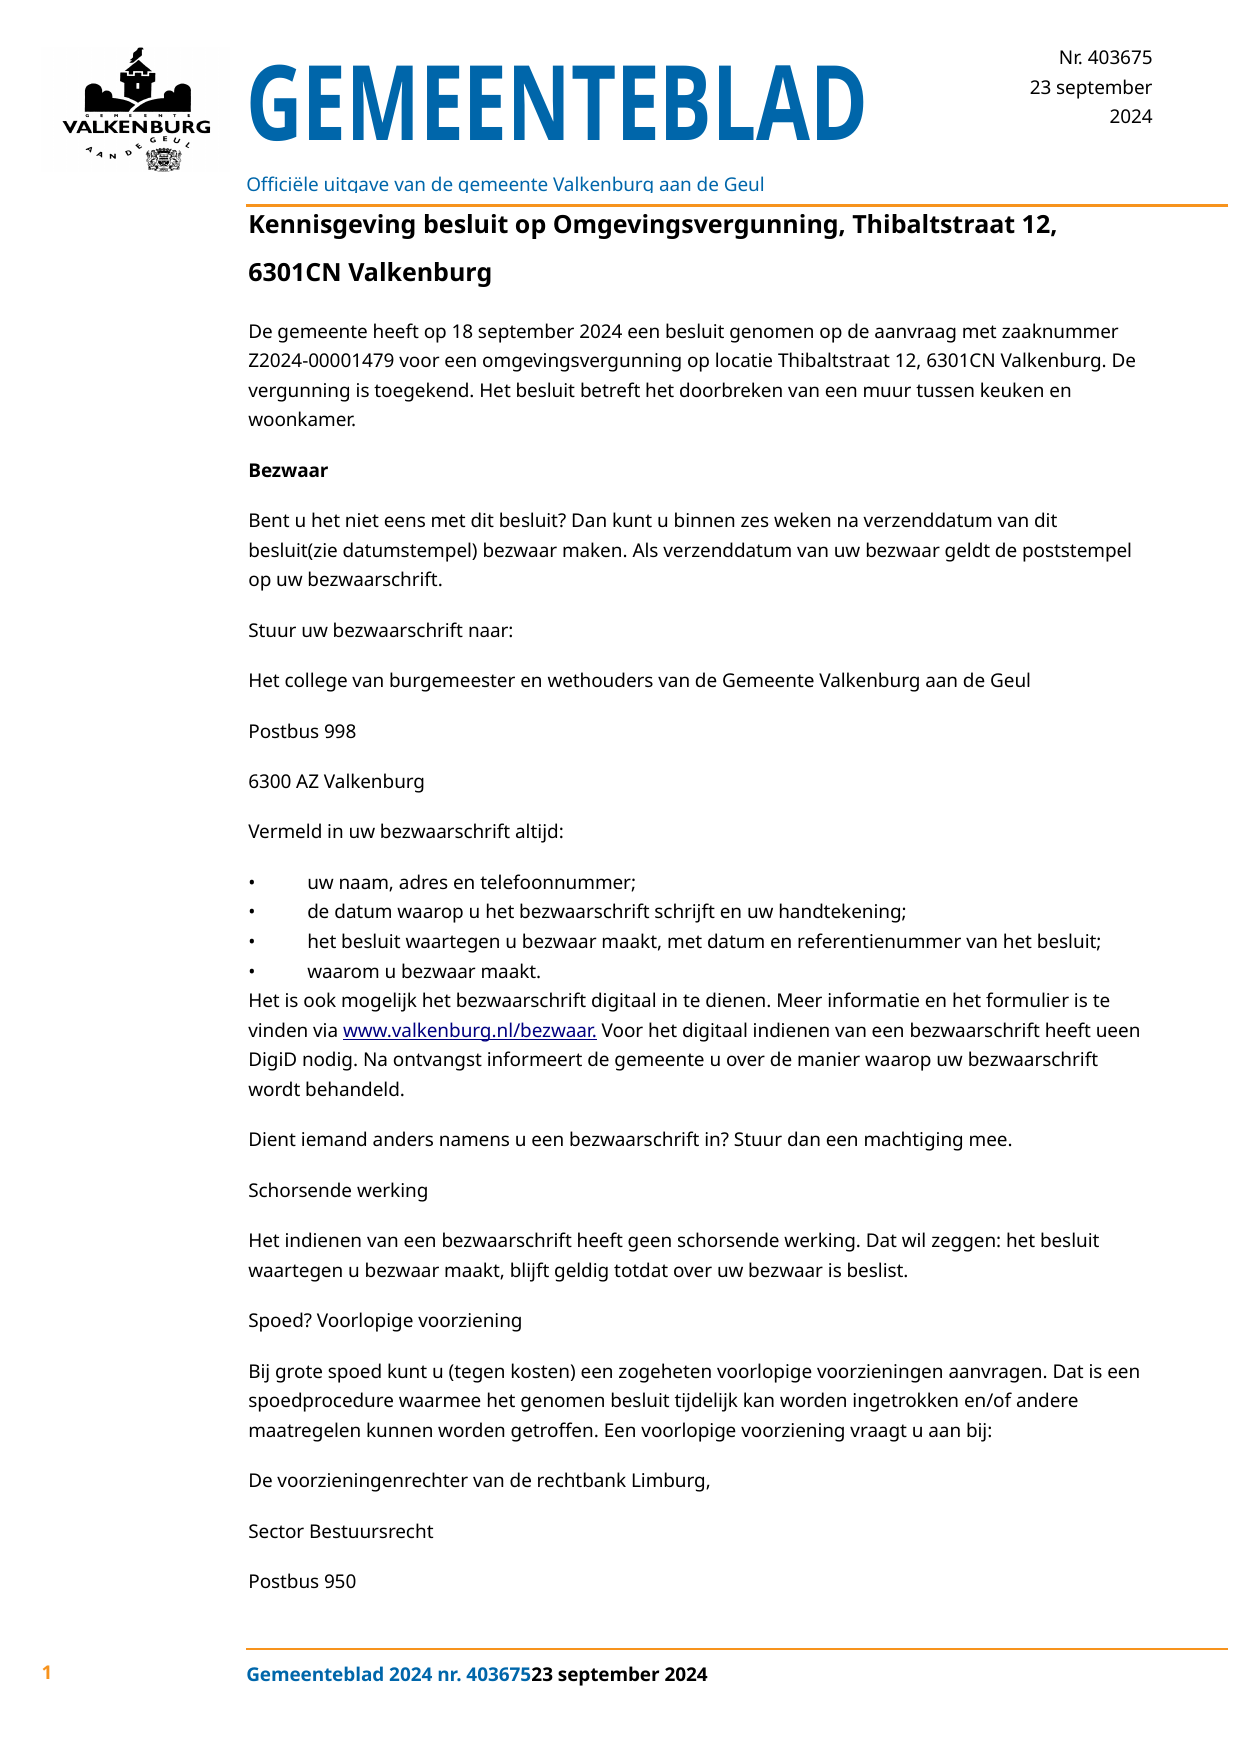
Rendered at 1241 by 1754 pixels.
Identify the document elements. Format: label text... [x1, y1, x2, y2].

text Sector Bestuursrecht [248, 1518, 1152, 1544]
text Schorsende werking [248, 1177, 1152, 1203]
text De voorzieningenrechter van de rechtbank Limburg, [248, 1467, 1152, 1493]
text Het college van burgemeester en wethouders van de Gemeente Valkenburg aan de Geul [248, 667, 1152, 693]
list het besluit waartegen u bezwaar maakt, met datum en referentienummer van het besluit; [248, 928, 1152, 954]
text Bent u het niet eens met dit besluit? Dan kunt u binnen zes weken na verzenddatum van dit besluit(zie datumstempel) bezwaar maken. Als verzenddatum van uw bezwaar geldt de poststempel op uw bezwaarschrift. [248, 507, 1152, 592]
text 6300 AZ Valkenburg [248, 768, 1152, 794]
text Postbus 950 [248, 1568, 1152, 1594]
text Vermeld in uw bezwaarschrift altijd: [248, 819, 1152, 844]
text Stuur uw bezwaarschrift naar: [248, 617, 1152, 643]
picture [41, 47, 231, 172]
text Bezwaar [248, 457, 1152, 483]
text Dient iemand anders namens u een bezwaarschrift in? Stuur dan een machtiging mee. [248, 1127, 1152, 1152]
list de datum waarop u het bezwaarschrift schrijft en uw handtekening; [248, 899, 1152, 924]
list uw naam, adres en telefoonnummer; [248, 869, 1152, 895]
text Bij grote spoed kunt u (tegen kosten) een zogeheten voorlopige voorzieningen aanvragen. Dat is een spoedprocedure waarmee het genomen besluit tijdelijk kan worden ingetrokken en/of andere maatregelen kunnen worden getroffen. Een voorlopige voorziening vraagt u aan bij: [248, 1358, 1152, 1443]
text Postbus 998 [248, 718, 1152, 744]
text De gemeente heeft op 18 september 2024 een besluit genomen op de aanvraag met zaaknummer Z2024-00001479 voor een omgevingsvergunning op locatie Thibaltstraat 12, 6301CN Valkenburg. De vergunning is toegekend. Het besluit betreft het doorbreken van een muur tussen keuken en woonkamer. [248, 318, 1152, 432]
text Kennisgeving besluit op Omgevingsvergunning, Thibaltstraat 12, 6301CN Valkenburg [248, 207, 1152, 288]
text Spoed? Voorlopige voorziening [248, 1307, 1152, 1333]
list waarom u bezwaar maakt. [248, 958, 1152, 984]
text Het is ook mogelijk het bezwaarschrift digitaal in te dienen. Meer informatie en het formulier is te vinden via www.valkenburg.nl/bezwaar. Voor het digitaal indienen van een bezwaarschrift heeft ueen DigiD nodig. Na ontvangst informeert de gemeente u over de manier waarop uw bezwaarschrift wordt behandeld. [248, 987, 1152, 1102]
text Het indienen van een bezwaarschrift heeft geen schorsende werking. Dat wil zeggen: het besluit waartegen u bezwaar maakt, blijft geldig totdat over uw bezwaar is beslist. [248, 1227, 1152, 1283]
